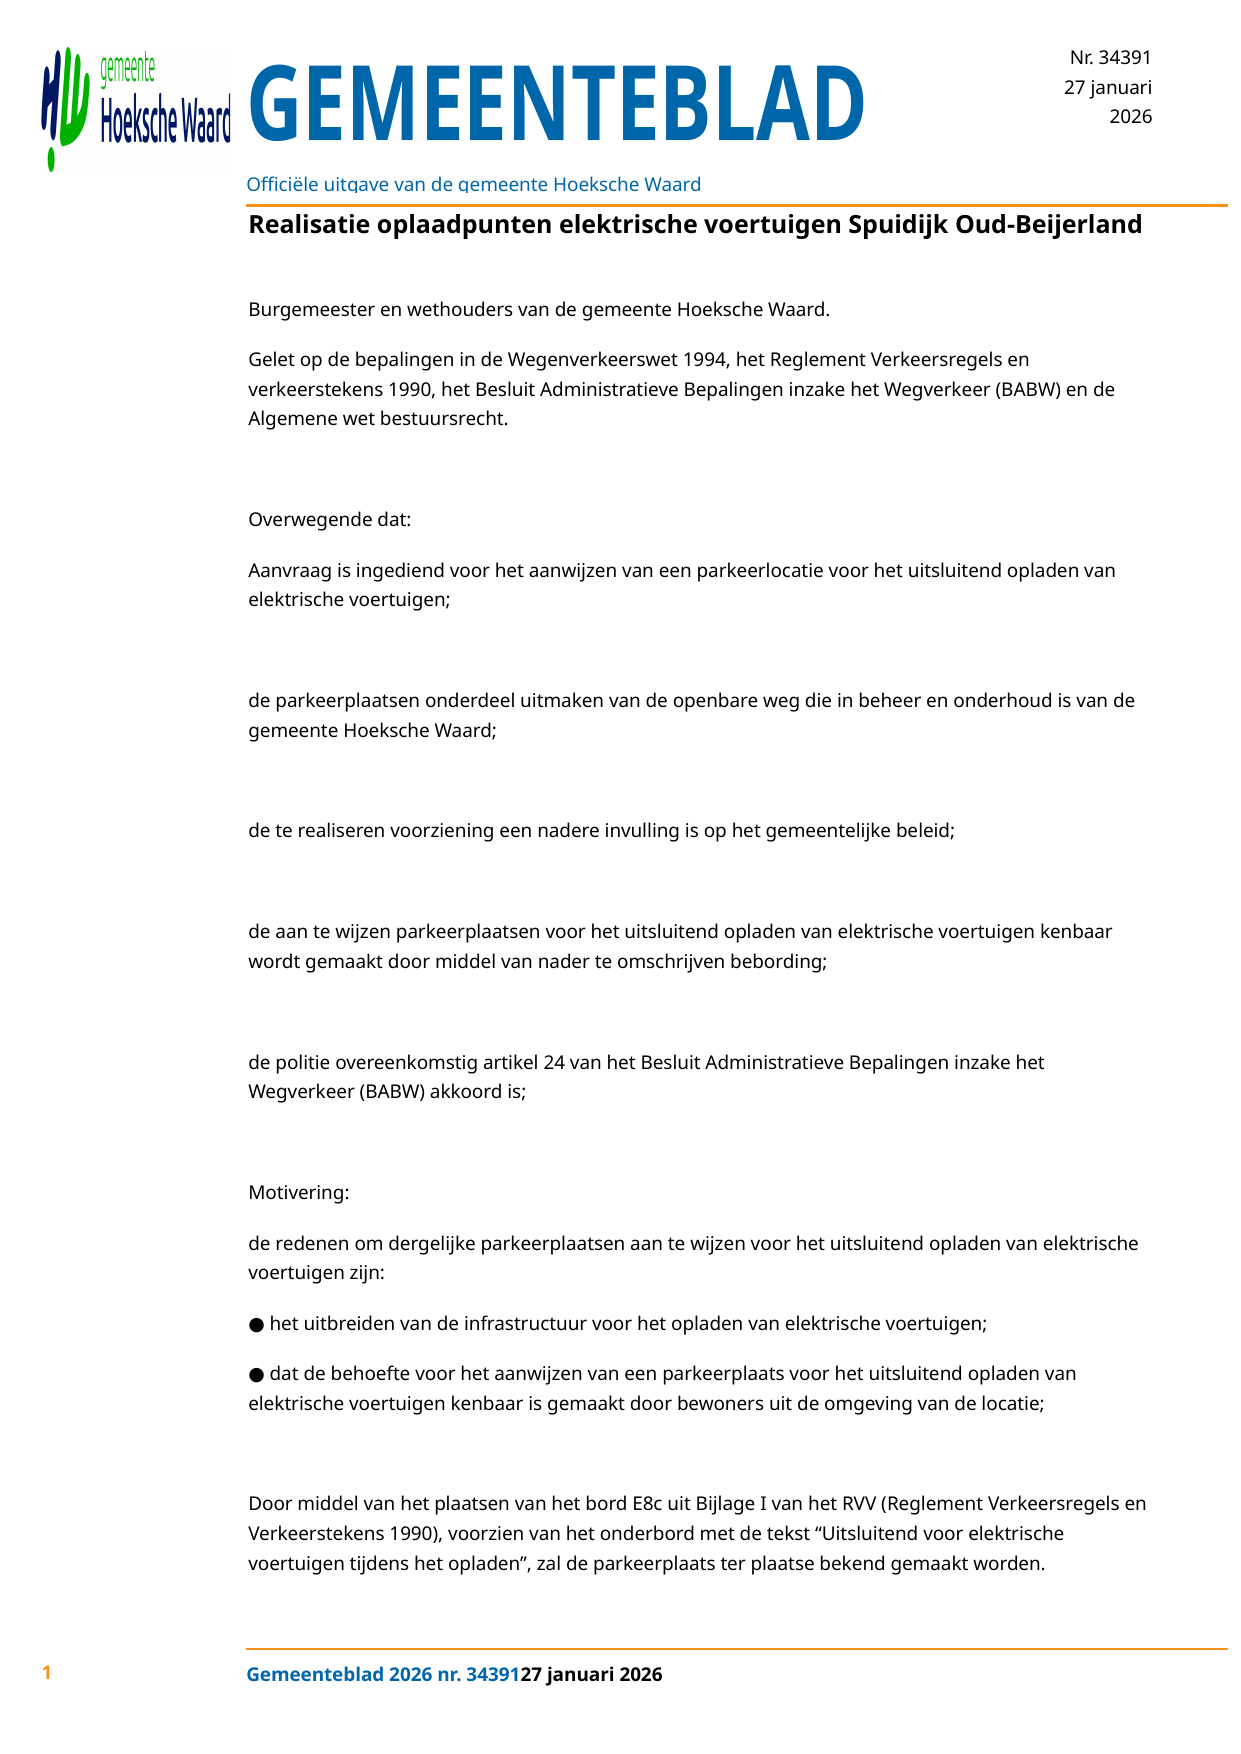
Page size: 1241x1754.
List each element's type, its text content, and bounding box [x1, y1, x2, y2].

text Burgemeester en wethouders van de gemeente Hoeksche Waard. [248, 296, 1152, 322]
text Overwegende dat: [248, 506, 1152, 532]
text de redenen om dergelijke parkeerplaatsen aan te wijzen voor het uitsluitend opladen van elektrische voertuigen zijn: [248, 1230, 1152, 1285]
text Aanvraag is ingediend voor het aanwijzen van een parkeerlocatie voor het uitsluitend opladen van elektrische voertuigen; [248, 557, 1152, 612]
text de politie overeenkomstig artikel 24 van het Besluit Administratieve Bepalingen inzake het Wegverkeer (BABW) akkoord is; [248, 1049, 1152, 1104]
picture [41, 47, 231, 172]
text Door middel van het plaatsen van het bord E8c uit Bijlage I van het RVV (Reglement Verkeersregels en Verkeerstekens 1990), voorzien van het onderbord met de tekst “Uitsluitend voor elektrische voertuigen tijdens het opladen”, zal de parkeerplaats ter plaatse bekend gemaakt worden. [248, 1491, 1152, 1576]
text Motivering: [248, 1179, 1152, 1205]
text Gelet op de bepalingen in de Wegenverkeerswet 1994, het Reglement Verkeersregels en verkeerstekens 1990, het Besluit Administratieve Bepalingen inzake het Wegverkeer (BABW) en de Algemene wet bestuursrecht. [248, 346, 1152, 431]
text de te realiseren voorziening een nadere invulling is op het gemeentelijke beleid; [248, 818, 1152, 843]
text de parkeerplaatsen onderdeel uitmaken van de openbare weg die in beheer en onderhoud is van de gemeente Hoeksche Waard; [248, 687, 1152, 743]
text Realisatie oplaadpunten elektrische voertuigen Spuidijk Oud-Beijerland [248, 207, 1152, 241]
text de aan te wijzen parkeerplaatsen voor het uitsluitend opladen van elektrische voertuigen kenbaar wordt gemaakt door middel van nader te omschrijven bebording; [248, 918, 1152, 974]
text ● het uitbreiden van de infrastructuur voor het opladen van elektrische voertuigen; [248, 1310, 1152, 1336]
text ● dat de behoefte voor het aanwijzen van een parkeerplaats voor het uitsluitend opladen van elektrische voertuigen kenbaar is gemaakt door bewoners uit de omgeving van de locatie; [248, 1360, 1152, 1416]
